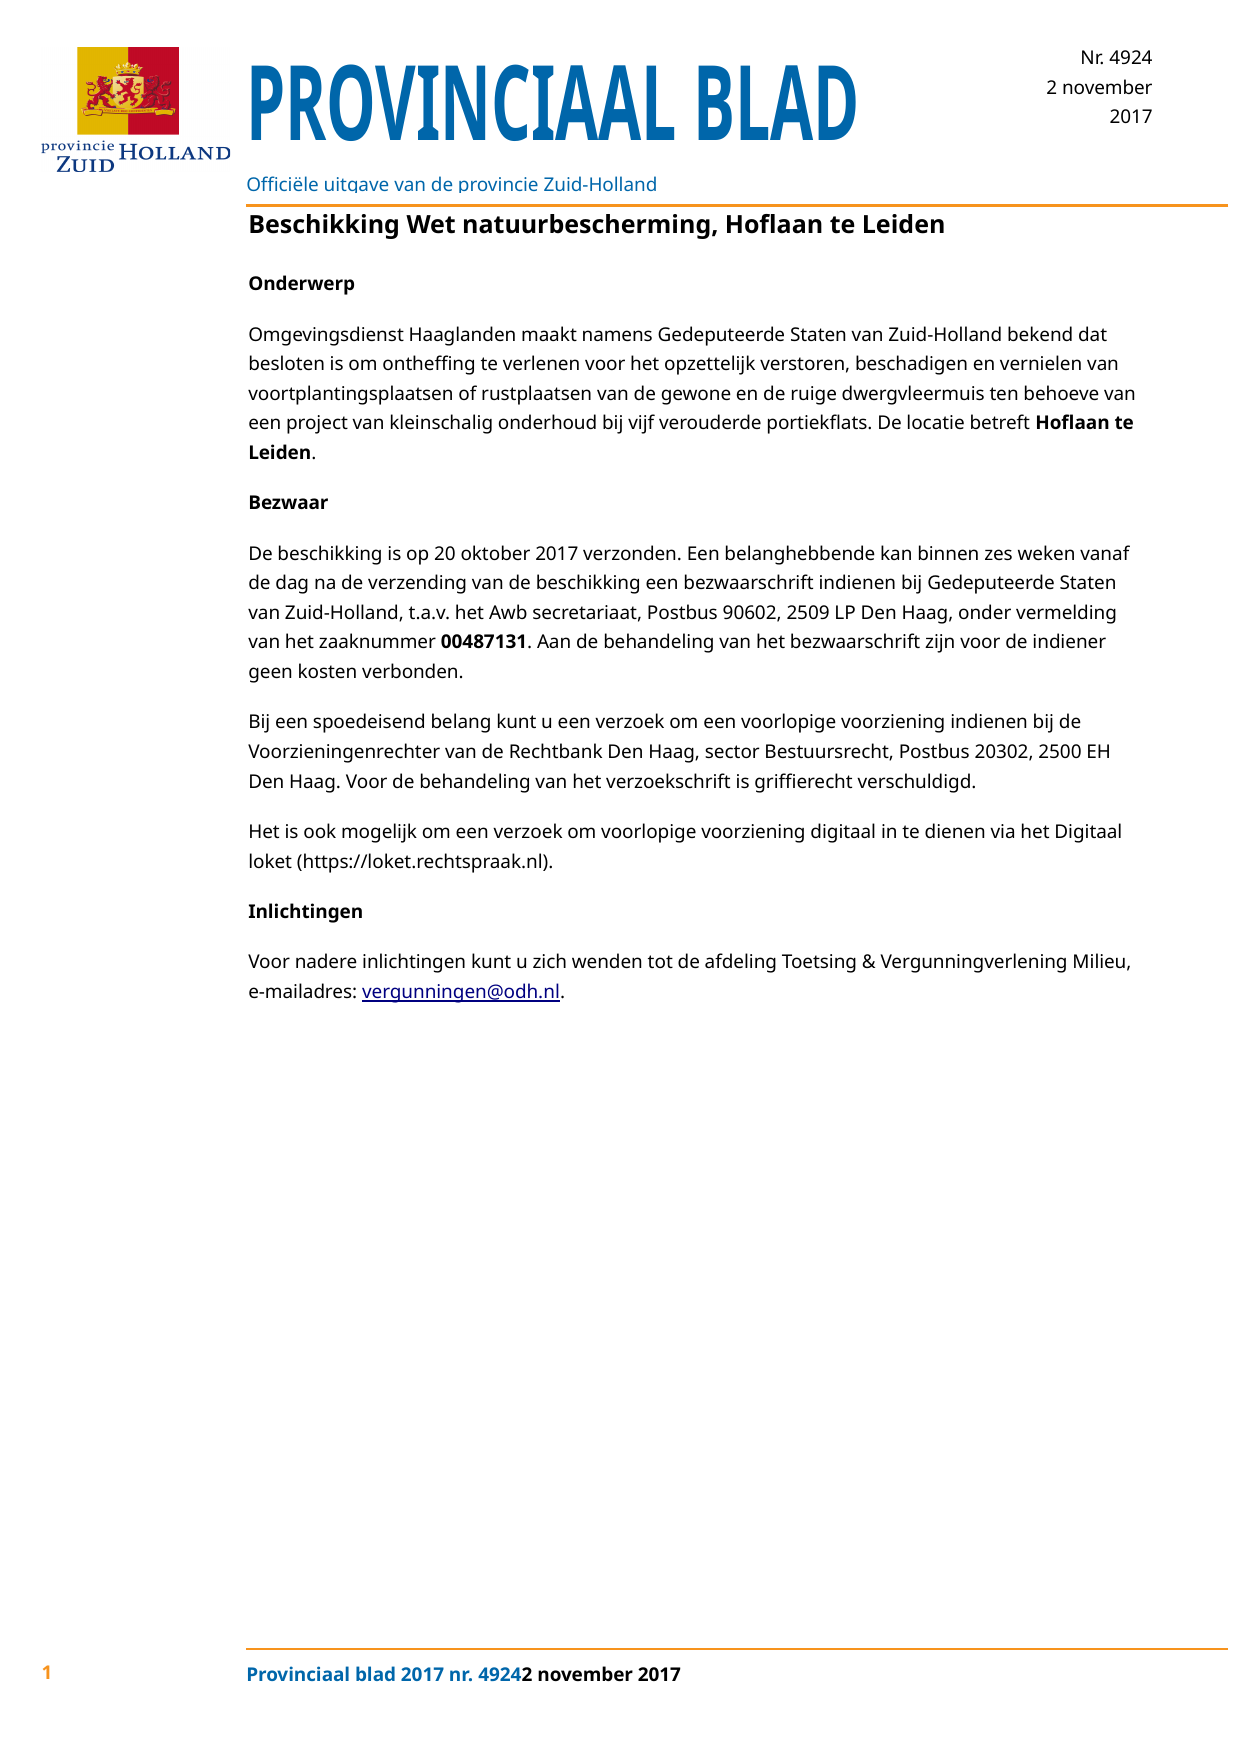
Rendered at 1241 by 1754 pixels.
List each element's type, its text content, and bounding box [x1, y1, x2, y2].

text Het is ook mogelijk om een verzoek om voorlopige voorziening digitaal in te dienen via het Digitaal loket (https://loket.rechtspraak.nl). [248, 818, 1152, 873]
picture [41, 47, 231, 172]
text Bezwaar [248, 489, 1152, 515]
text Onderwerp [248, 270, 1152, 296]
text Beschikking Wet natuurbescherming, Hoflaan te Leiden [248, 207, 1152, 241]
text Voor nadere inlichtingen kunt u zich wenden tot de afdeling Toetsing & Vergunningverlening Milieu, e-mailadres: vergunningen@odh.nl. [248, 949, 1152, 1004]
text Omgevingsdienst Haaglanden maakt namens Gedeputeerde Staten van Zuid-Holland bekend dat besloten is om ontheffing te verlenen voor het opzettelijk verstoren, beschadigen en vernielen van voortplantingsplaatsen of rustplaatsen van de gewone en de ruige dwergvleermuis ten behoeve van een project van kleinschalig onderhoud bij vijf verouderde portiekflats. De locatie betreft Hoflaan te Leiden. [248, 321, 1152, 465]
text Bij een spoedeisend belang kunt u een verzoek om een voorlopige voorziening indienen bij de Voorzieningenrechter van de Rechtbank Den Haag, sector Bestuursrecht, Postbus 20302, 2500 EH Den Haag. Voor de behandeling van het verzoekschrift is griffierecht verschuldigd. [248, 709, 1152, 793]
text Inlichtingen [248, 898, 1152, 924]
text De beschikking is op 20 oktober 2017 verzonden. Een belanghebbende kan binnen zes weken vanaf de dag na de verzending van de beschikking een bezwaarschrift indienen bij Gedeputeerde Staten van Zuid-Holland, t.a.v. het Awb secretariaat, Postbus 90602, 2509 LP Den Haag, onder vermelding van het zaaknummer 00487131. Aan de behandeling van het bezwaarschrift zijn voor de indiener geen kosten verbonden. [248, 540, 1152, 684]
